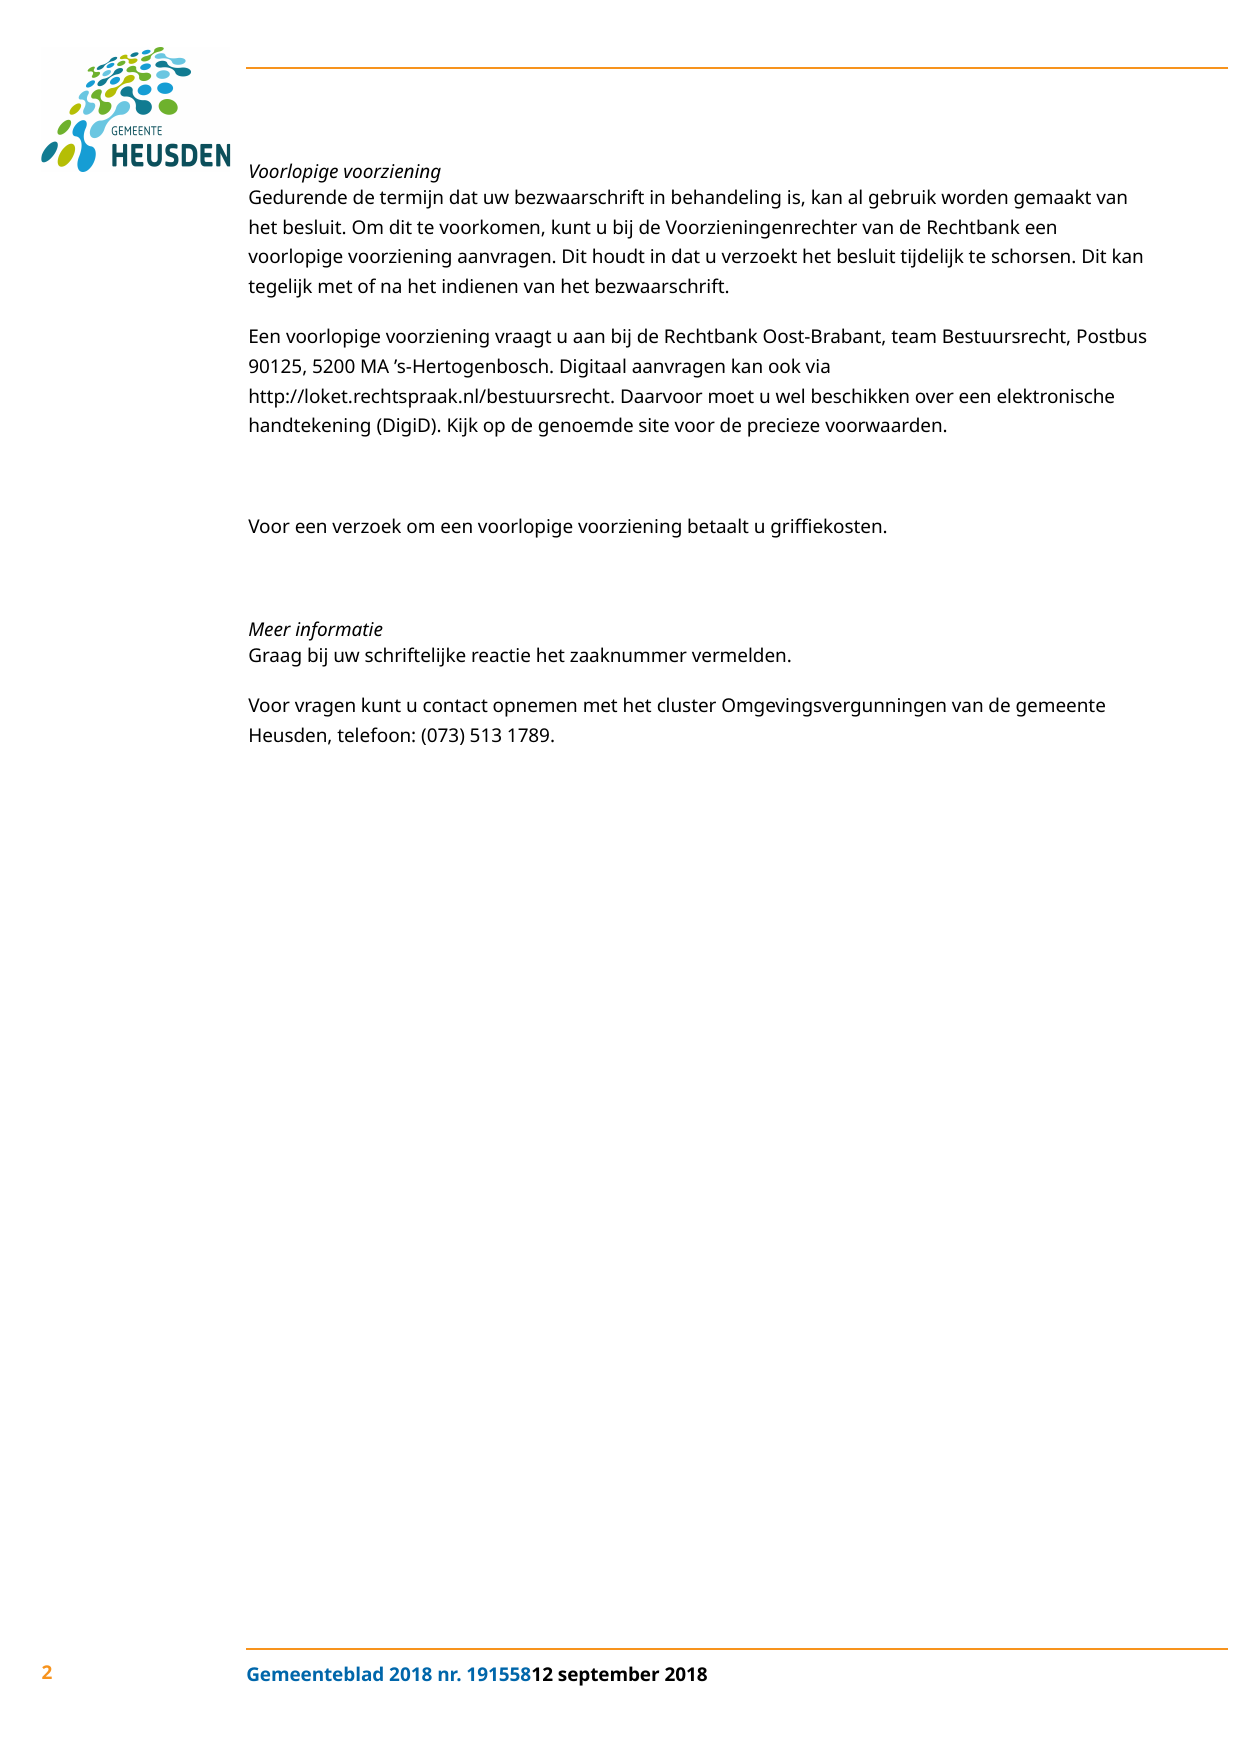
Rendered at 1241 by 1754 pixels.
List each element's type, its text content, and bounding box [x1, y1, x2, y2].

text Voorlopige voorziening [248, 159, 1152, 184]
text Meer informatie [248, 616, 1152, 642]
picture [41, 47, 231, 172]
text Voor een verzoek om een voorlopige voorziening betaalt u griffiekosten. [248, 513, 1152, 539]
text Een voorlopige voorziening vraagt u aan bij de Rechtbank Oost-Brabant, team Bestuursrecht, Postbus 90125, 5200 MA ’s-Hertogenbosch. Digitaal aanvragen kan ook via http://loket.rechtspraak.nl/bestuursrecht. Daarvoor moet u wel beschikken over een elektronische handtekening (DigiD). Kijk op de genoemde site voor de precieze voorwaarden. [248, 324, 1152, 438]
text Graag bij uw schriftelijke reactie het zaaknummer vermelden. [248, 642, 1152, 668]
text Voor vragen kunt u contact opnemen met het cluster Omgevingsvergunningen van de gemeente Heusden, telefoon: (073) 513 1789. [248, 693, 1152, 748]
text Gedurende de termijn dat uw bezwaarschrift in behandeling is, kan al gebruik worden gemaakt van het besluit. Om dit te voorkomen, kunt u bij de Voorzieningenrechter van de Rechtbank een voorlopige voorziening aanvragen. Dit houdt in dat u verzoekt het besluit tijdelijk te schorsen. Dit kan tegelijk met of na het indienen van het bezwaarschrift. [248, 184, 1152, 299]
